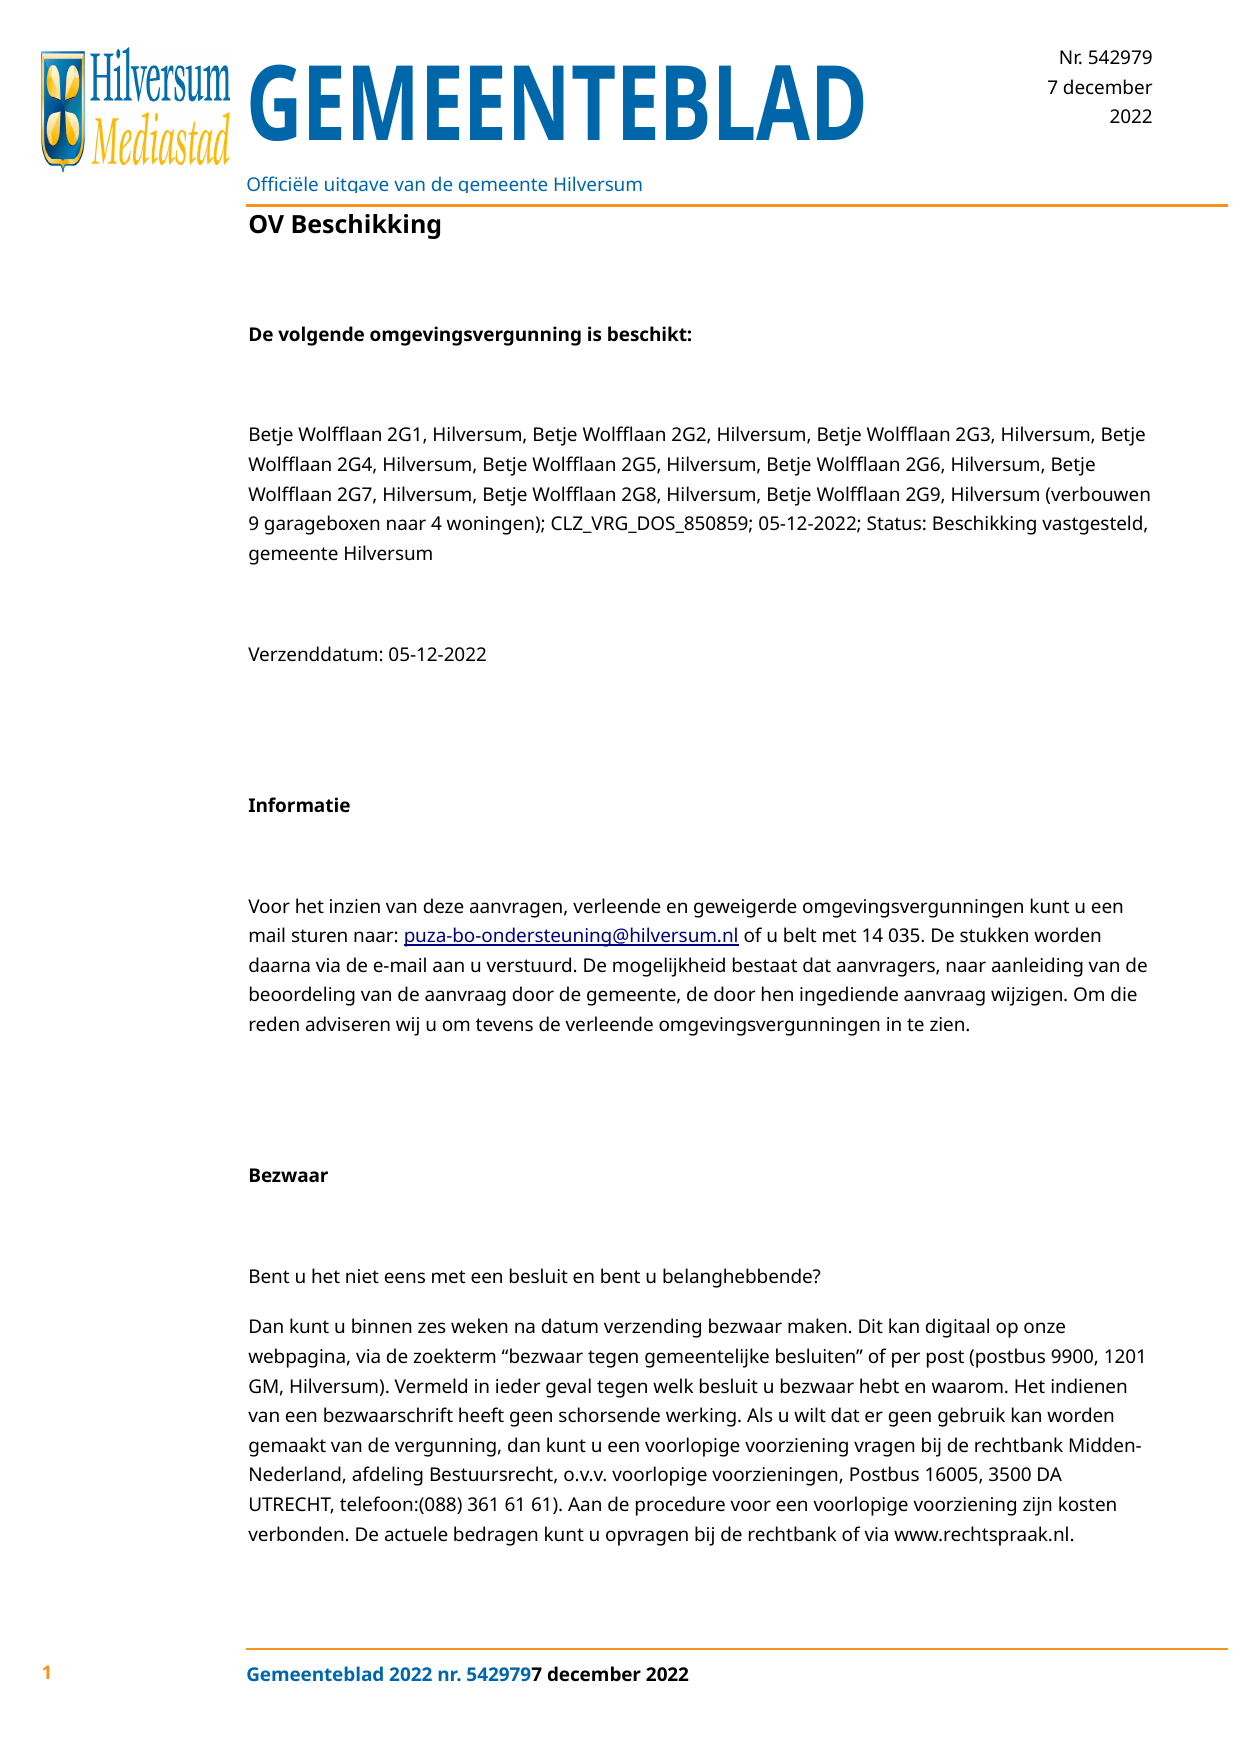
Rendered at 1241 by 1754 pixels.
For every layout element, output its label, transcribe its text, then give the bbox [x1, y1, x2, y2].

text Betje Wolfflaan 2G1, Hilversum, Betje Wolfflaan 2G2, Hilversum, Betje Wolfflaan 2G3, Hilversum, Betje Wolfflaan 2G4, Hilversum, Betje Wolfflaan 2G5, Hilversum, Betje Wolfflaan 2G6, Hilversum, Betje Wolfflaan 2G7, Hilversum, Betje Wolfflaan 2G8, Hilversum, Betje Wolfflaan 2G9, Hilversum (verbouwen 9 garageboxen naar 4 woningen); CLZ_VRG_DOS_850859; 05-12-2022; Status: Beschikking vastgesteld, gemeente Hilversum [248, 422, 1152, 566]
text Voor het inzien van deze aanvragen, verleende en geweigerde omgevingsvergunningen kunt u een mail sturen naar: puza-bo-ondersteuning@hilversum.nl of u belt met 14 035. De stukken worden daarna via de e-mail aan u verstuurd. De mogelijkheid bestaat dat aanvragers, naar aanleiding van de beoordeling van de aanvraag door de gemeente, de door hen ingediende aanvraag wijzigen. Om die reden adviseren wij u om tevens de verleende omgevingsvergunningen in te zien. [248, 893, 1152, 1037]
text Informatie [248, 792, 1152, 818]
text Bezwaar [248, 1162, 1152, 1188]
text OV Beschikking [248, 207, 1152, 241]
text Dan kunt u binnen zes weken na datum verzending bezwaar maken. Dit kan digitaal op onze webpagina, via de zoekterm “bezwaar tegen gemeentelijke besluiten” of per post (postbus 9900, 1201 GM, Hilversum). Vermeld in ieder geval tegen welk besluit u bezwaar hebt en waarom. Het indienen van een bezwaarschrift heeft geen schorsende werking. Als u wilt dat er geen gebruik kan worden gemaakt van de vergunning, dan kunt u een voorlopige voorziening vragen bij de rechtbank Midden-Nederland, afdeling Bestuursrecht, o.v.v. voorlopige voorzieningen, Postbus 16005, 3500 DA UTRECHT, telefoon:(088) 361 61 61). Aan de procedure voor een voorlopige voorziening zijn kosten verbonden. De actuele bedragen kunt u opvragen bij de rechtbank of via www.rechtspraak.nl. [248, 1314, 1152, 1546]
text Bent u het niet eens met een besluit en bent u belanghebbende? [248, 1263, 1152, 1289]
text Verzenddatum: 05-12-2022 [248, 641, 1152, 666]
picture [41, 47, 231, 172]
text De volgende omgevingsvergunning is beschikt: [248, 321, 1152, 346]
